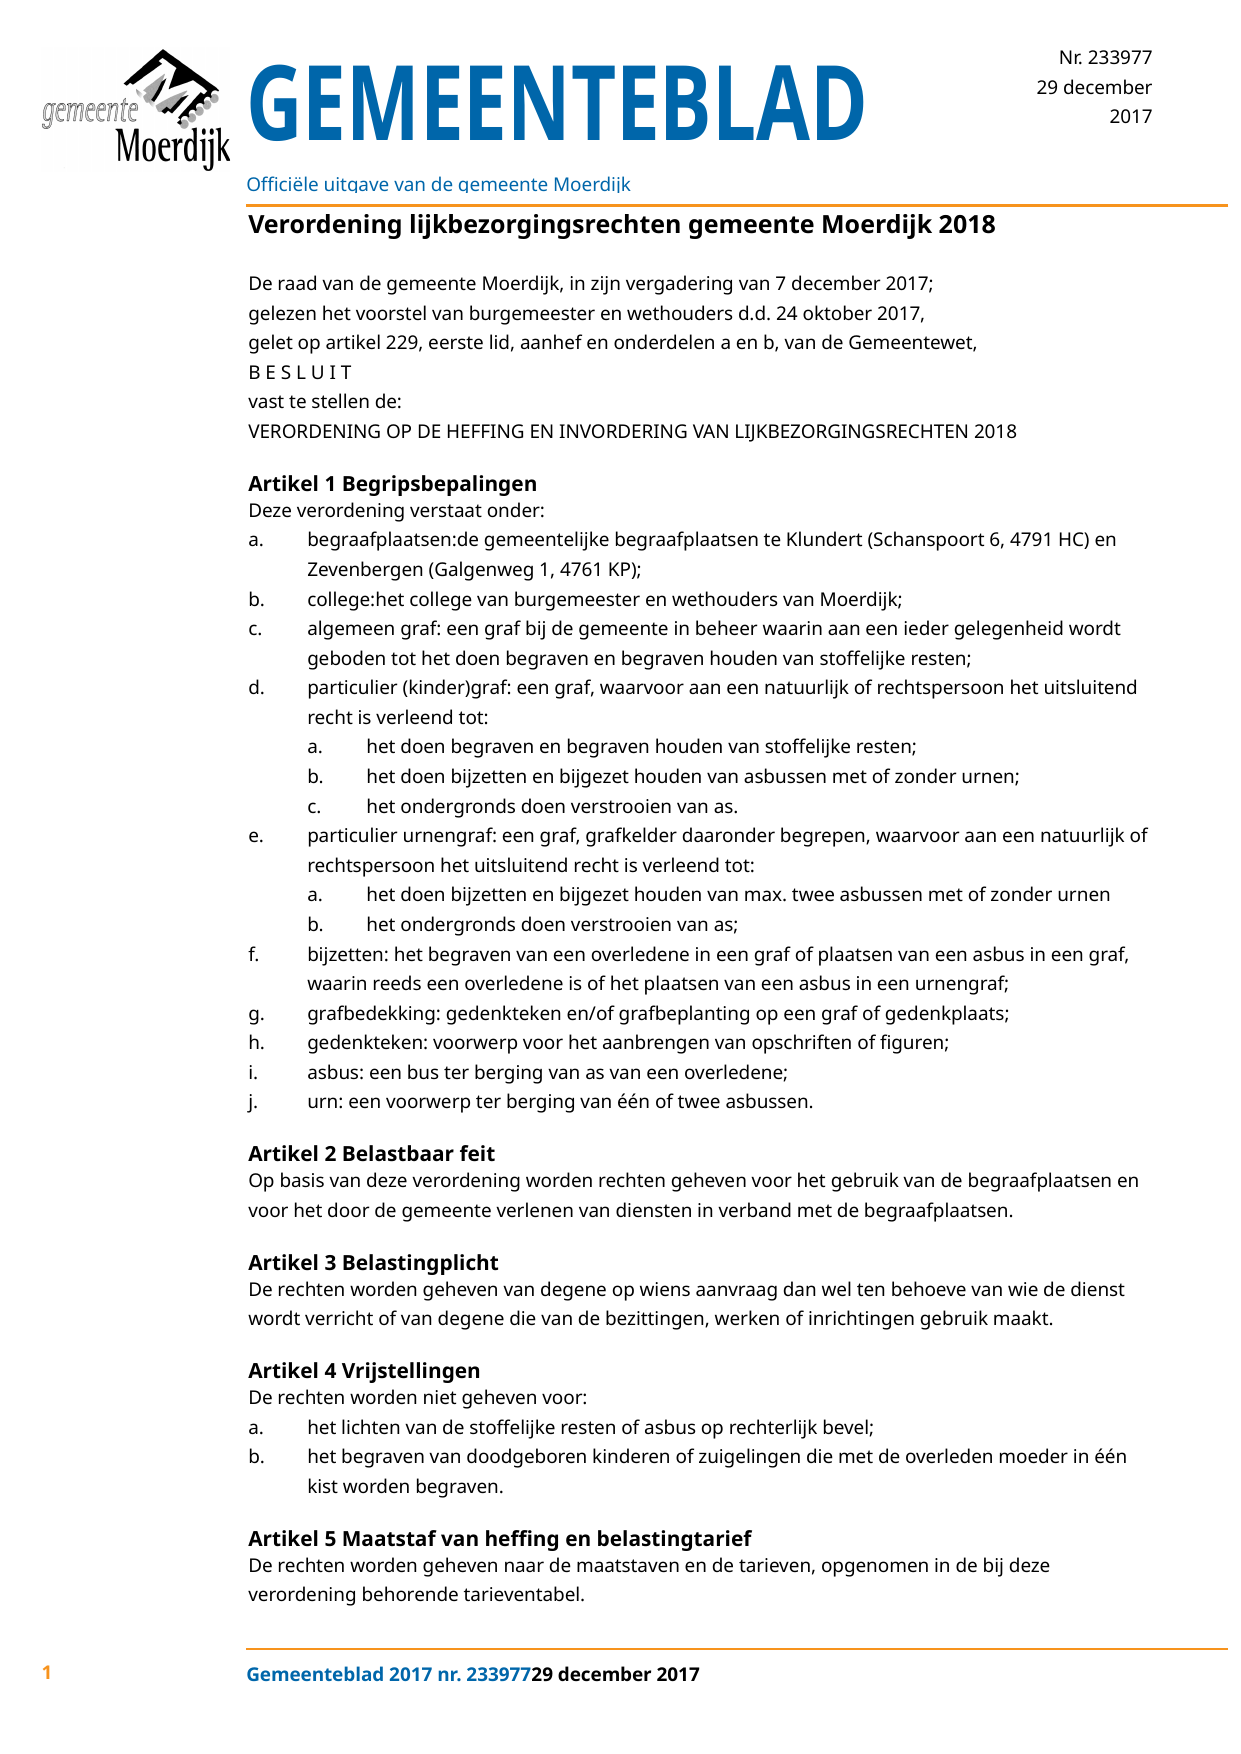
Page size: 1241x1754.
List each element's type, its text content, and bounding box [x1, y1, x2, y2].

list asbus: een bus ter berging van as van een overledene; [248, 1059, 1152, 1085]
text gelet op artikel 229, eerste lid, aanhef en onderdelen a en b, van de Gemeentewet, [248, 329, 1152, 355]
text vast te stellen de: [248, 389, 1152, 414]
list het lichten van de stoffelijke resten of asbus op rechterlijk bevel; [248, 1414, 1152, 1440]
text Artikel 3 Belastingplicht [248, 1248, 1152, 1276]
text Artikel 2 Belastbaar feit [248, 1139, 1152, 1168]
picture [41, 47, 231, 172]
text De rechten worden geheven van degene op wiens aanvraag dan wel ten behoeve van wie de dienst wordt verricht of van degene die van de bezittingen, werken of inrichtingen gebruik maakt. [248, 1276, 1152, 1331]
list bijzetten: het begraven van een overledene in een graf of plaatsen van een asbus in een graf, waarin reeds een overledene is of het plaatsen van een asbus in een urnengraf; [248, 941, 1152, 996]
list het begraven van doodgeboren kinderen of zuigelingen die met de overleden moeder in één kist worden begraven. [248, 1444, 1152, 1499]
list het doen bijzetten en bijgezet houden van max. twee asbussen met of zonder urnen [307, 882, 1152, 907]
text gelezen het voorstel van burgemeester en wethouders d.d. 24 oktober 2017, [248, 300, 1152, 326]
list algemeen graf: een graf bij de gemeente in beheer waarin aan een ieder gelegenheid wordt geboden tot het doen begraven en begraven houden van stoffelijke resten; [248, 615, 1152, 671]
list urn: een voorwerp ter berging van één of twee asbussen. [248, 1089, 1152, 1114]
text Artikel 5 Maatstaf van heffing en belastingtarief [248, 1524, 1152, 1552]
text De raad van de gemeente Moerdijk, in zijn vergadering van 7 december 2017; [248, 270, 1152, 296]
list grafbedekking: gedenkteken en/of grafbeplanting op een graf of gedenkplaats; [248, 1000, 1152, 1026]
list het ondergronds doen verstrooien van as; [307, 911, 1152, 937]
text Artikel 4 Vrijstellingen [248, 1356, 1152, 1384]
list college:het college van burgemeester en wethouders van Moerdijk; [248, 586, 1152, 612]
text B E S L U I T [248, 359, 1152, 385]
text De rechten worden geheven naar de maatstaven en de tarieven, opgenomen in de bij deze verordening behorende tarieventabel. [248, 1552, 1152, 1607]
list het ondergronds doen verstrooien van as. [307, 793, 1152, 819]
list het doen begraven en begraven houden van stoffelijke resten; [307, 734, 1152, 759]
text Op basis van deze verordening worden rechten geheven voor het gebruik van de begraafplaatsen en voor het door de gemeente verlenen van diensten in verband met de begraafplaatsen. [248, 1168, 1152, 1223]
text Deze verordening verstaat onder: [248, 497, 1152, 523]
list gedenkteken: voorwerp voor het aanbrengen van opschriften of figuren; [248, 1029, 1152, 1055]
list het doen bijzetten en bijgezet houden van asbussen met of zonder urnen; [307, 763, 1152, 789]
text Verordening lijkbezorgingsrechten gemeente Moerdijk 2018 [248, 207, 1152, 241]
text Artikel 1 Begripsbepalingen [248, 469, 1152, 497]
text VERORDENING OP DE HEFFING EN INVORDERING VAN LIJKBEZORGINGSRECHTEN 2018 [248, 418, 1152, 444]
list particulier (kinder)graf: een graf, waarvoor aan een natuurlijk of rechtspersoon het uitsluitend recht is verleend tot: [248, 674, 1152, 730]
text De rechten worden niet geheven voor: [248, 1384, 1152, 1410]
list particulier urnengraf: een graf, grafkelder daaronder begrepen, waarvoor aan een natuurlijk of rechtspersoon het uitsluitend recht is verleend tot: [248, 822, 1152, 878]
list begraafplaatsen:de gemeentelijke begraafplaatsen te Klundert (Schanspoort 6, 4791 HC) en Zevenbergen (Galgenweg 1, 4761 KP); [248, 527, 1152, 582]
